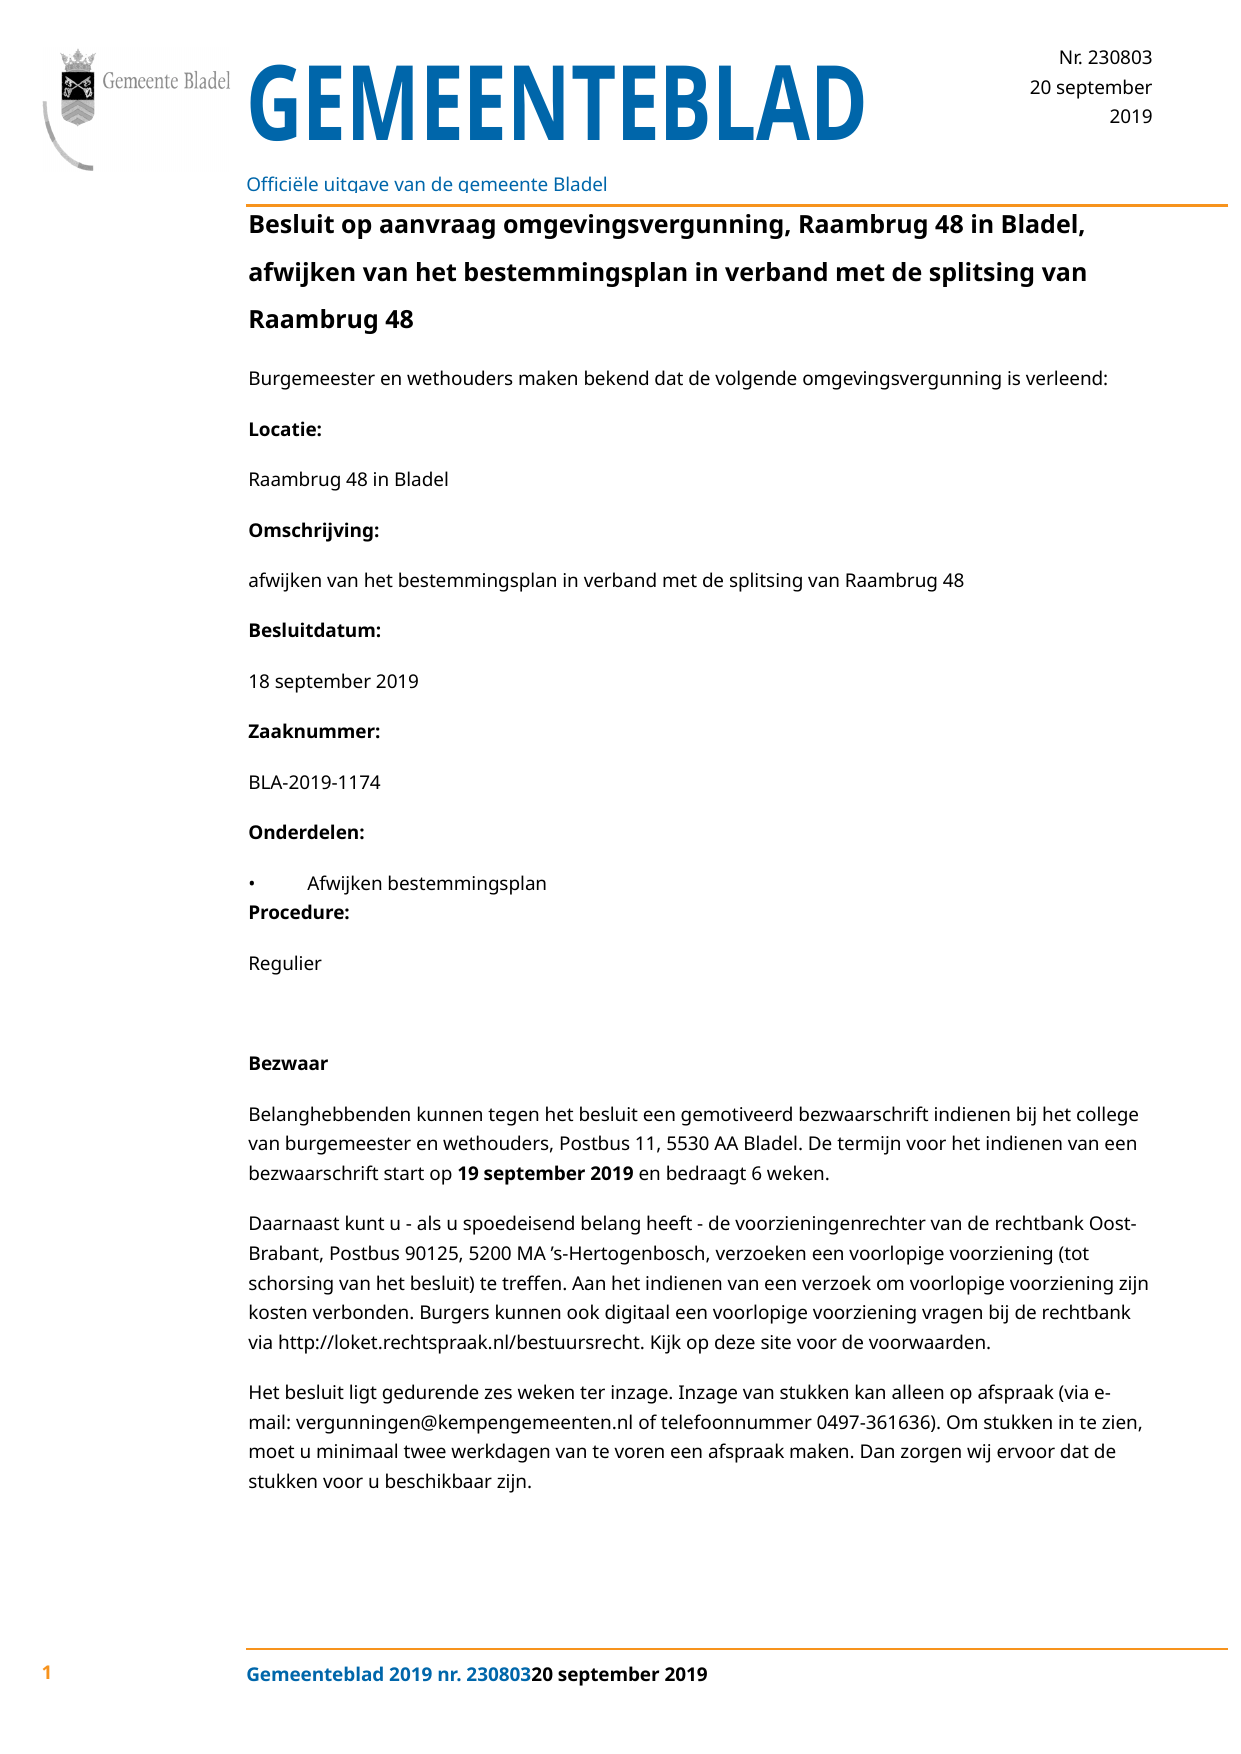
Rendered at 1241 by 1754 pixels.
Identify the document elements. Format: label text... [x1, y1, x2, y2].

text Burgemeester en wethouders maken bekend dat de volgende omgevingsvergunning is verleend: [248, 366, 1152, 391]
text Procedure: [248, 899, 1152, 925]
text Besluit op aanvraag omgevingsvergunning, Raambrug 48 in Bladel, afwijken van het bestemmingsplan in verband met de splitsing van Raambrug 48 [248, 207, 1152, 336]
text Het besluit ligt gedurende zes weken ter inzage. Inzage van stukken kan alleen op afspraak (via e-mail: vergunningen@kempengemeenten.nl of telefoonnummer 0497-361636). Om stukken in te zien, moet u minimaal twee werkdagen van te voren een afspraak maken. Dan zorgen wij ervoor dat de stukken voor u beschikbaar zijn. [248, 1379, 1152, 1494]
text Onderdelen: [248, 819, 1152, 845]
text Locatie: [248, 416, 1152, 442]
picture [41, 47, 231, 172]
text Belanghebbenden kunnen tegen het besluit een gemotiveerd bezwaarschrift indienen bij het college van burgemeester en wethouders, Postbus 11, 5530 AA Bladel. De termijn voor het indienen van een bezwaarschrift start op 19 september 2019 en bedraagt 6 weken. [248, 1101, 1152, 1186]
text Bezwaar [248, 1051, 1152, 1076]
text 18 september 2019 [248, 668, 1152, 694]
text afwijken van het bestemmingsplan in verband met de splitsing van Raambrug 48 [248, 567, 1152, 593]
text BLA-2019-1174 [248, 769, 1152, 794]
list Afwijken bestemmingsplan [248, 870, 1152, 895]
text Zaaknummer: [248, 718, 1152, 744]
text Omschrijving: [248, 517, 1152, 542]
text Daarnaast kunt u - als u spoedeisend belang heeft - de voorzieningenrechter van de rechtbank Oost-Brabant, Postbus 90125, 5200 MA ’s-Hertogenbosch, verzoeken een voorlopige voorziening (tot schorsing van het besluit) te treffen. Aan het indienen van een verzoek om voorlopige voorziening zijn kosten verbonden. Burgers kunnen ook digitaal een voorlopige voorziening vragen bij de rechtbank via http://loket.rechtspraak.nl/bestuursrecht. Kijk op deze site voor de voorwaarden. [248, 1211, 1152, 1354]
text Raambrug 48 in Bladel [248, 466, 1152, 492]
text Regulier [248, 950, 1152, 975]
text Besluitdatum: [248, 618, 1152, 643]
